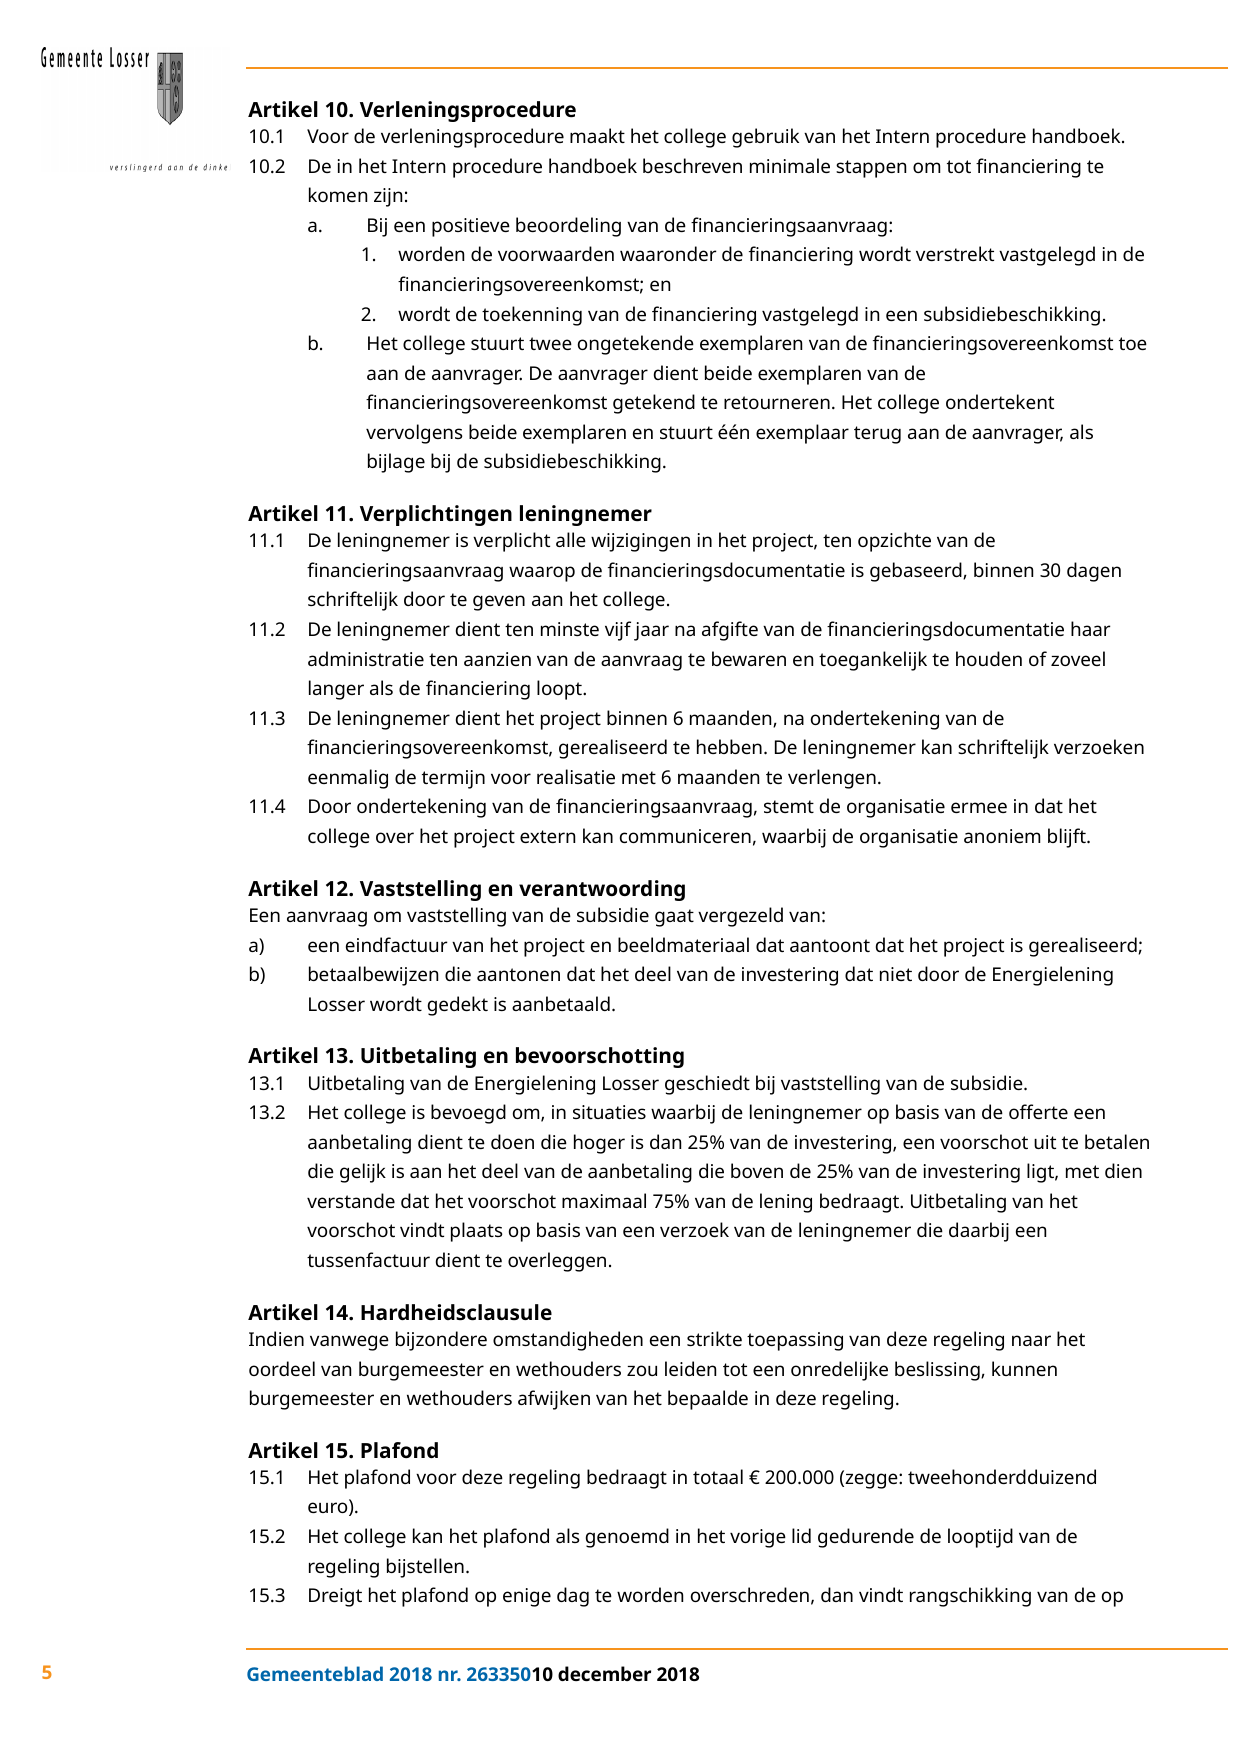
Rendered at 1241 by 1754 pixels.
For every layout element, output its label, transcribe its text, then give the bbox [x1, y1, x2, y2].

list Uitbetaling van de Energielening Losser geschiedt bij vaststelling van de subsidie. [248, 1070, 1152, 1096]
list Het college is bevoegd om, in situaties waarbij de leningnemer op basis van de offerte een aanbetaling dient te doen die hoger is dan 25% van de investering, een voorschot uit te betalen die gelijk is aan het deel van de aanbetaling die boven de 25% van de investering ligt, met dien verstande dat het voorschot maximaal 75% van de lening bedraagt. Uitbetaling van het voorschot vindt plaats op basis van een verzoek van de leningnemer die daarbij een tussenfactuur dient te overleggen. [248, 1099, 1152, 1273]
list De leningnemer dient ten minste vijf jaar na afgifte van de financieringsdocumentatie haar administratie ten aanzien van de aanvraag te bewaren en toegankelijk te houden of zoveel langer als de financiering loopt. [248, 616, 1152, 701]
list Bij een positieve beoordeling van de financieringsaanvraag: [307, 212, 1152, 238]
list Door ondertekening van de financieringsaanvraag, stemt de organisatie ermee in dat het college over het project extern kan communiceren, waarbij de organisatie anoniem blijft. [248, 794, 1152, 849]
list betaalbewijzen die aantonen dat het deel van de investering dat niet door de Energielening Losser wordt gedekt is aanbetaald. [248, 961, 1152, 1017]
list Dreigt het plafond op enige dag te worden overschreden, dan vindt rangschikking van de op [248, 1582, 1152, 1608]
picture [41, 47, 231, 172]
list Het college kan het plafond als genoemd in het vorige lid gedurende de looptijd van de regeling bijstellen. [248, 1523, 1152, 1579]
list De in het Intern procedure handboek beschreven minimale stappen om tot financiering te komen zijn: [248, 153, 1152, 208]
text Artikel 15. Plafond [248, 1436, 1152, 1464]
list Voor de verleningsprocedure maakt het college gebruik van het Intern procedure handboek. [248, 123, 1152, 149]
text Artikel 11. Verplichtingen leningnemer [248, 499, 1152, 527]
list een eindfactuur van het project en beeldmateriaal dat aantoont dat het project is gerealiseerd; [248, 932, 1152, 957]
text Indien vanwege bijzondere omstandigheden een strikte toepassing van deze regeling naar het oordeel van burgemeester en wethouders zou leiden tot een onredelijke beslissing, kunnen burgemeester en wethouders afwijken van het bepaalde in deze regeling. [248, 1326, 1152, 1411]
text Artikel 10. Verleningsprocedure [248, 95, 1152, 123]
text Een aanvraag om vaststelling van de subsidie gaat vergezeld van: [248, 902, 1152, 928]
text Artikel 12. Vaststelling en verantwoording [248, 874, 1152, 902]
text Artikel 14. Hardheidsclausule [248, 1298, 1152, 1326]
list worden de voorwaarden waaronder de financiering wordt verstrekt vastgelegd in de financieringsovereenkomst; en [361, 242, 1152, 297]
text Artikel 13. Uitbetaling en bevoorschotting [248, 1041, 1152, 1070]
list wordt de toekenning van de financiering vastgelegd in een subsidiebeschikking. [361, 301, 1152, 326]
list Het plafond voor deze regeling bedraagt in totaal € 200.000 (zegge: tweehonderdduizend euro). [248, 1464, 1152, 1519]
list Het college stuurt twee ongetekende exemplaren van de financieringsovereenkomst toe aan de aanvrager. De aanvrager dient beide exemplaren van de financieringsovereenkomst getekend te retourneren. Het college ondertekent vervolgens beide exemplaren en stuurt één exemplaar terug aan de aanvrager, als bijlage bij de subsidiebeschikking. [307, 330, 1152, 474]
list De leningnemer dient het project binnen 6 maanden, na ondertekening van de financieringsovereenkomst, gerealiseerd te hebben. De leningnemer kan schriftelijk verzoeken eenmalig de termijn voor realisatie met 6 maanden te verlengen. [248, 705, 1152, 790]
list De leningnemer is verplicht alle wijzigingen in het project, ten opzichte van de financieringsaanvraag waarop de financieringsdocumentatie is gebaseerd, binnen 30 dagen schriftelijk door te geven aan het college. [248, 527, 1152, 612]
